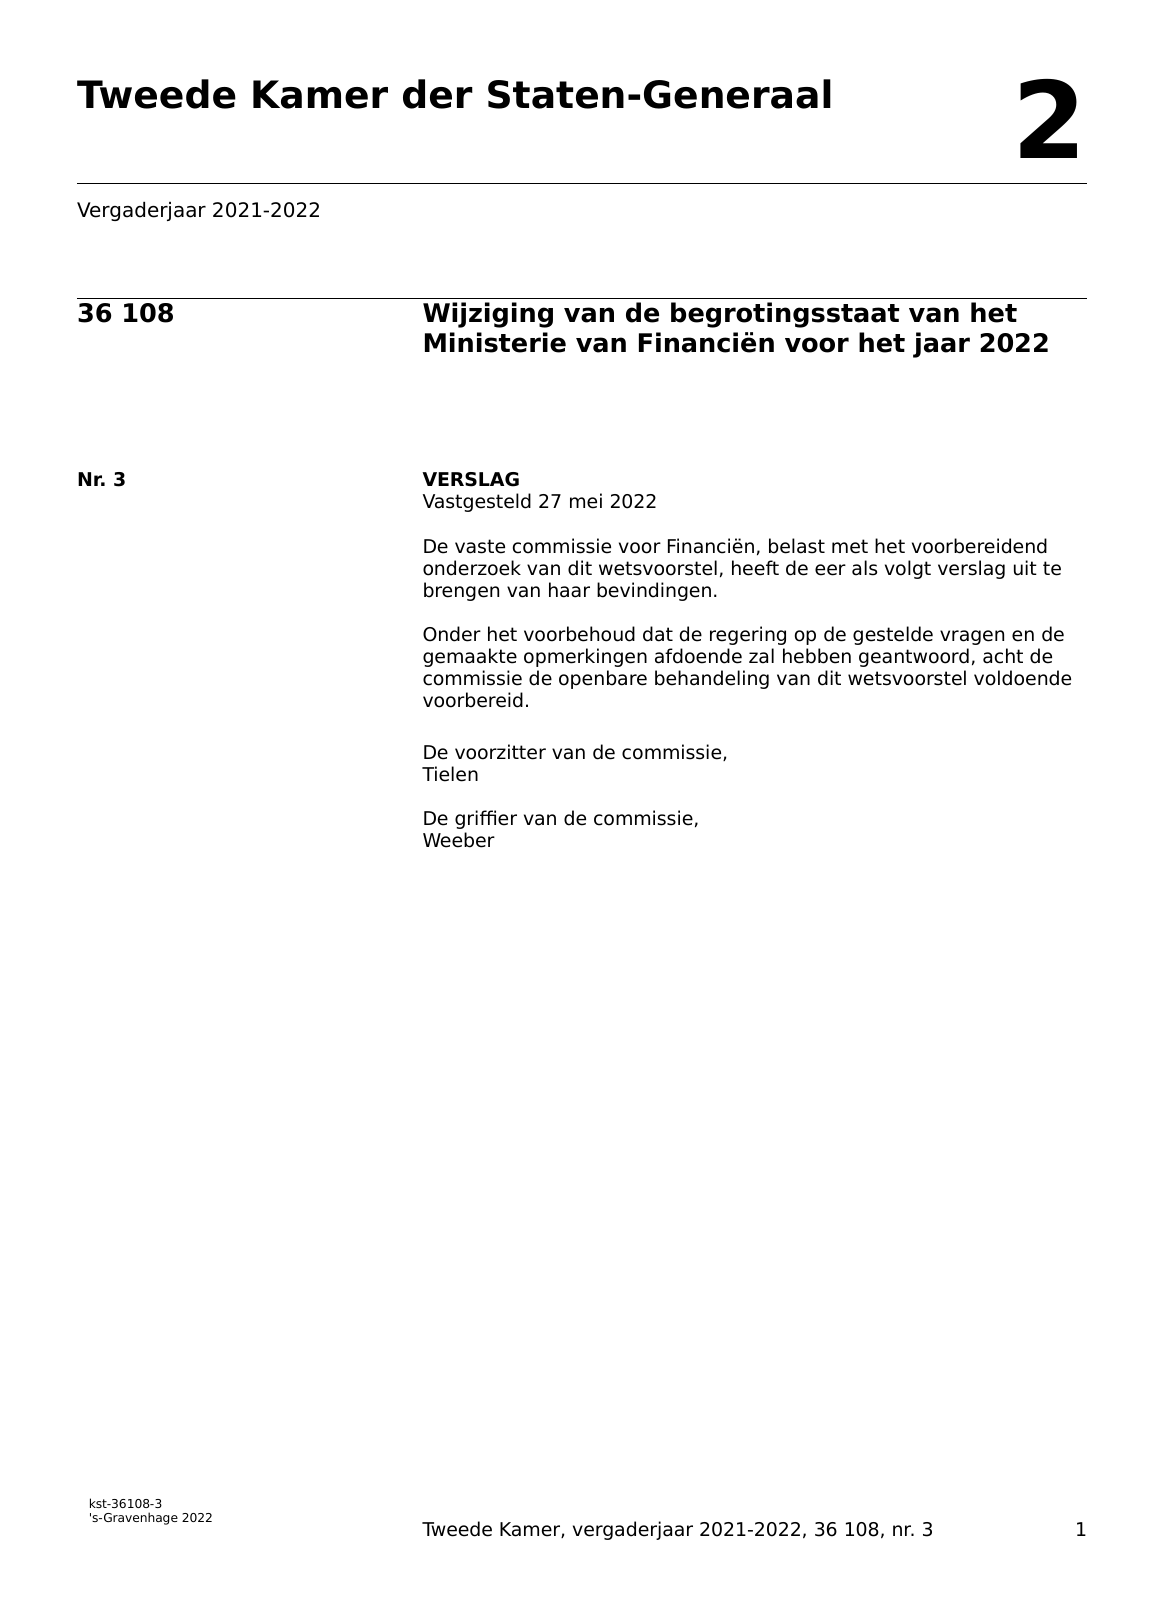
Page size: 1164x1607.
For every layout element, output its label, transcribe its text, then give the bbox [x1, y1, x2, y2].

table_cell Vergaderjaar 2021-2022 [77, 184, 1087, 298]
subtitle Nr. 3 VERSLAG [77, 469, 1087, 491]
table_header 2 [886, 59, 1087, 183]
text Vastgesteld 27 mei 2022 [422, 491, 1087, 513]
subtitle 36 108 Wijziging van de begrotingsstaat van het Ministerie van Financiën voor het jaar 2022 [77, 299, 1087, 358]
text De vaste commissie voor Financiën, belast met het voorbereidend onderzoek van dit wetsvoorstel, heeft de eer als volgt verslag uit te brengen van haar bevindingen. [422, 536, 1087, 601]
text Onder het voorbehoud dat de regering op de gestelde vragen en de gemaakte opmerkingen afdoende zal hebben geantwoord, acht de commissie de openbare behandeling van dit wetsvoorstel voldoende voorbereid. [422, 624, 1087, 712]
table_header Tweede Kamer der Staten-Generaal [77, 59, 886, 183]
text De griffier van de commissie, Weeber [422, 808, 1087, 852]
text kst-36108-3 [88, 1497, 323, 1511]
text 's-Gravenhage 2022 [88, 1511, 323, 1525]
text De voorzitter van de commissie, Tielen [422, 742, 1087, 786]
